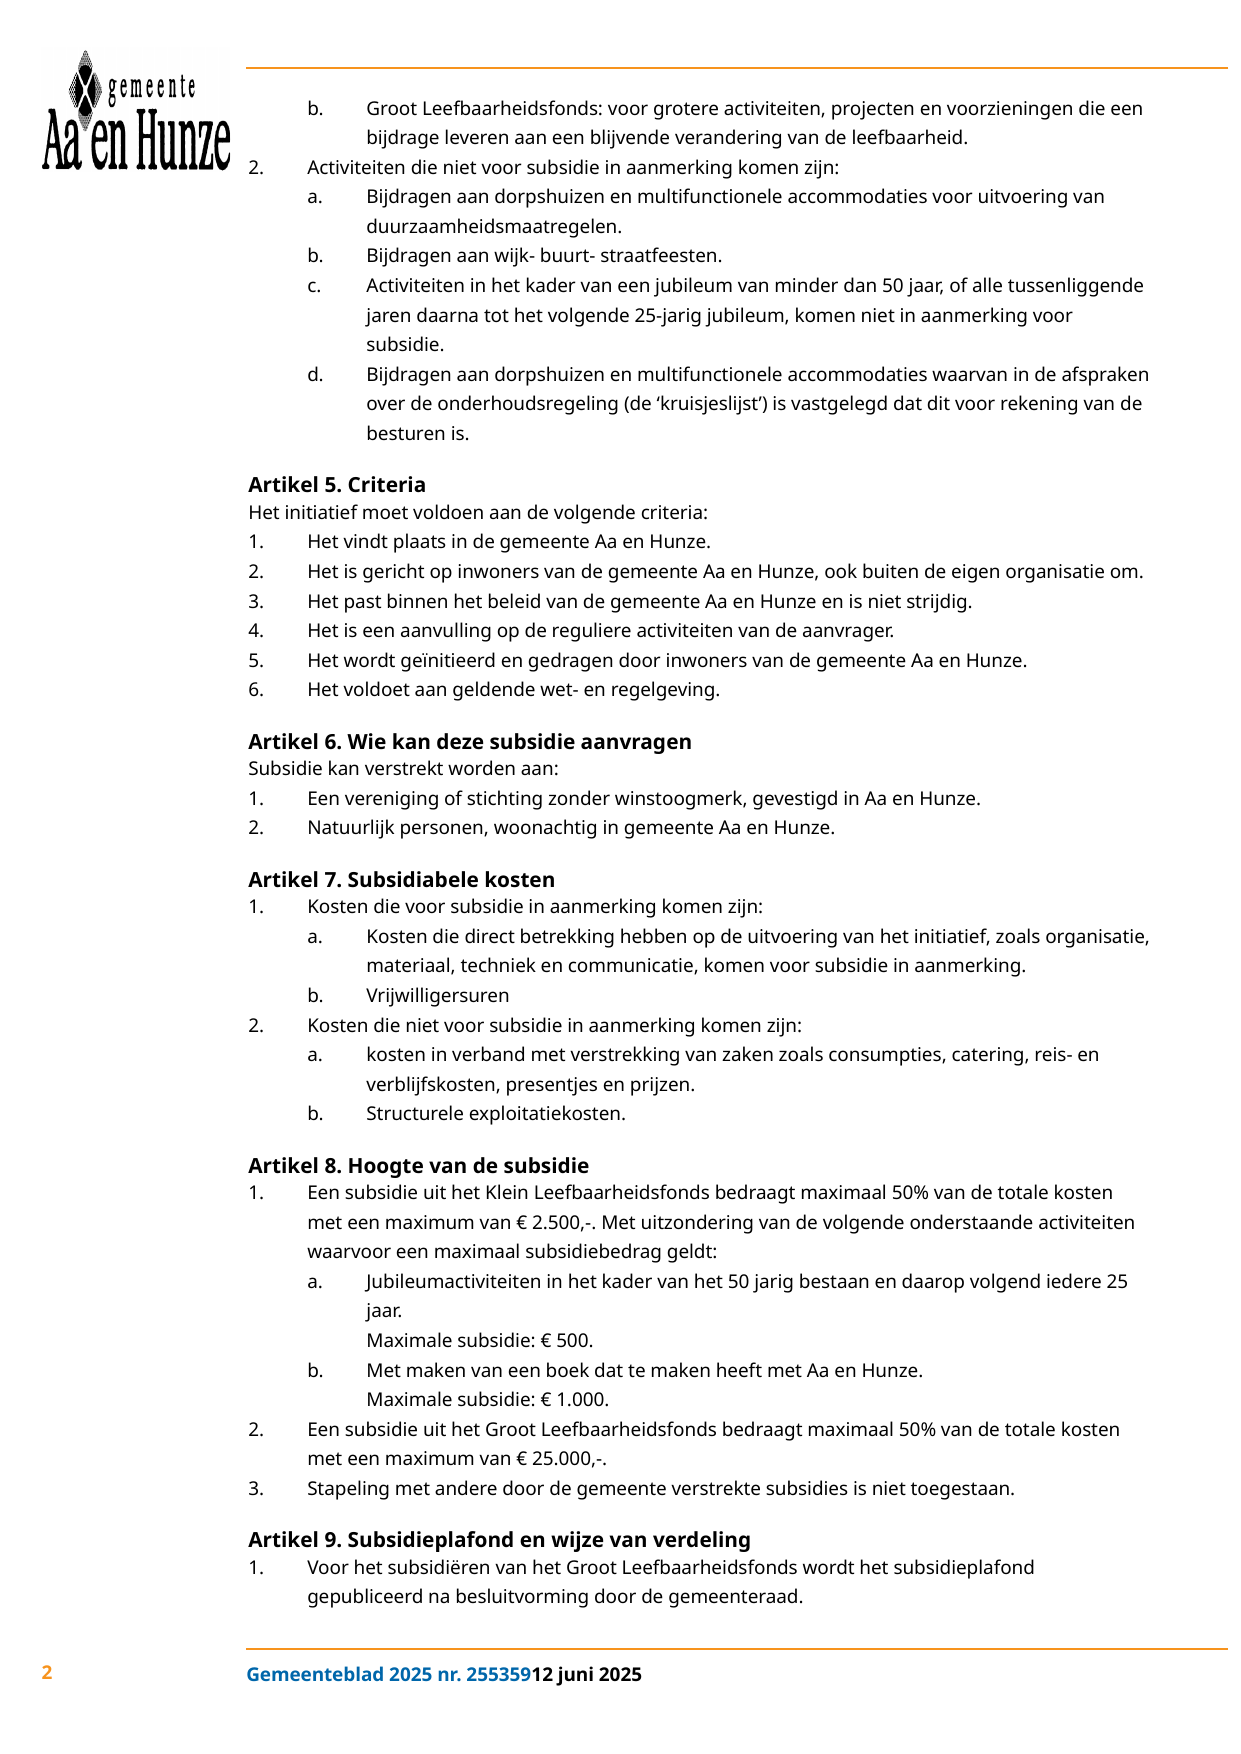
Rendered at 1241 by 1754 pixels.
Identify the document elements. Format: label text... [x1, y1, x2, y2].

list Bijdragen aan dorpshuizen en multifunctionele accommodaties voor uitvoering van duurzaamheidsmaatregelen. [307, 183, 1152, 239]
text Artikel 9. Subsidieplafond en wijze van verdeling [248, 1526, 1152, 1554]
list Natuurlijk personen, woonachtig in gemeente Aa en Hunze. [248, 814, 1152, 840]
list Kosten die niet voor subsidie in aanmerking komen zijn: [248, 1012, 1152, 1037]
list Het voldoet aan geldende wet- en regelgeving. [248, 677, 1152, 702]
list Bijdragen aan wijk- buurt- straatfeesten. [307, 243, 1152, 268]
list Activiteiten in het kader van een jubileum van minder dan 50 jaar, of alle tussenliggende jaren daarna tot het volgende 25-jarig jubileum, komen niet in aanmerking voor subsidie. [307, 272, 1152, 357]
text Artikel 5. Criteria [248, 471, 1152, 499]
text Artikel 8. Hoogte van de subsidie [248, 1151, 1152, 1179]
list Kosten die direct betrekking hebben op de uitvoering van het initiatief, zoals organisatie, materiaal, techniek en communicatie, komen voor subsidie in aanmerking. [307, 923, 1152, 978]
list Maximale subsidie: € 1.000. [307, 1386, 1152, 1412]
list Groot Leefbaarheidsfonds: voor grotere activiteiten, projecten en voorzieningen die een bijdrage leveren aan een blijvende verandering van de leefbaarheid. [307, 95, 1152, 150]
list Voor het subsidiëren van het Groot Leefbaarheidsfonds wordt het subsidieplafond gepubliceerd na besluitvorming door de gemeenteraad. [248, 1554, 1152, 1609]
text Subsidie kan verstrekt worden aan: [248, 755, 1152, 781]
list Het wordt geïnitieerd en gedragen door inwoners van de gemeente Aa en Hunze. [248, 647, 1152, 673]
list Jubileumactiviteiten in het kader van het 50 jarig bestaan en daarop volgend iedere 25 jaar. [307, 1268, 1152, 1323]
list Structurele exploitatiekosten. [307, 1101, 1152, 1126]
list Het past binnen het beleid van de gemeente Aa en Hunze en is niet strijdig. [248, 588, 1152, 613]
list Kosten die voor subsidie in aanmerking komen zijn: [248, 893, 1152, 919]
list Activiteiten die niet voor subsidie in aanmerking komen zijn: [248, 154, 1152, 180]
list Het is een aanvulling op de reguliere activiteiten van de aanvrager. [248, 617, 1152, 643]
list Het vindt plaats in de gemeente Aa en Hunze. [248, 529, 1152, 554]
list Een subsidie uit het Klein Leefbaarheidsfonds bedraagt maximaal 50% van de totale kosten met een maximum van € 2.500,-. Met uitzondering van de volgende onderstaande activiteiten waarvoor een maximaal subsidiebedrag geldt: [248, 1179, 1152, 1264]
text Artikel 7. Subsidiabele kosten [248, 865, 1152, 893]
list Bijdragen aan dorpshuizen en multifunctionele accommodaties waarvan in de afspraken over de onderhoudsregeling (de ‘kruisjeslijst’) is vastgelegd dat dit voor rekening van de besturen is. [307, 361, 1152, 446]
list Het is gericht op inwoners van de gemeente Aa en Hunze, ook buiten de eigen organisatie om. [248, 558, 1152, 584]
text Artikel 6. Wie kan deze subsidie aanvragen [248, 727, 1152, 755]
list Een vereniging of stichting zonder winstoogmerk, gevestigd in Aa en Hunze. [248, 785, 1152, 811]
list Vrijwilligersuren [307, 982, 1152, 1008]
list kosten in verband met verstrekking van zaken zoals consumpties, catering, reis- en verblijfskosten, presentjes en prijzen. [307, 1041, 1152, 1097]
list Stapeling met andere door de gemeente verstrekte subsidies is niet toegestaan. [248, 1475, 1152, 1501]
list Met maken van een boek dat te maken heeft met Aa en Hunze. [307, 1357, 1152, 1383]
picture [41, 47, 231, 172]
list Een subsidie uit het Groot Leefbaarheidsfonds bedraagt maximaal 50% van de totale kosten met een maximum van € 25.000,-. [248, 1416, 1152, 1471]
list Maximale subsidie: € 500. [307, 1327, 1152, 1353]
text Het initiatief moet voldoen aan de volgende criteria: [248, 499, 1152, 525]
